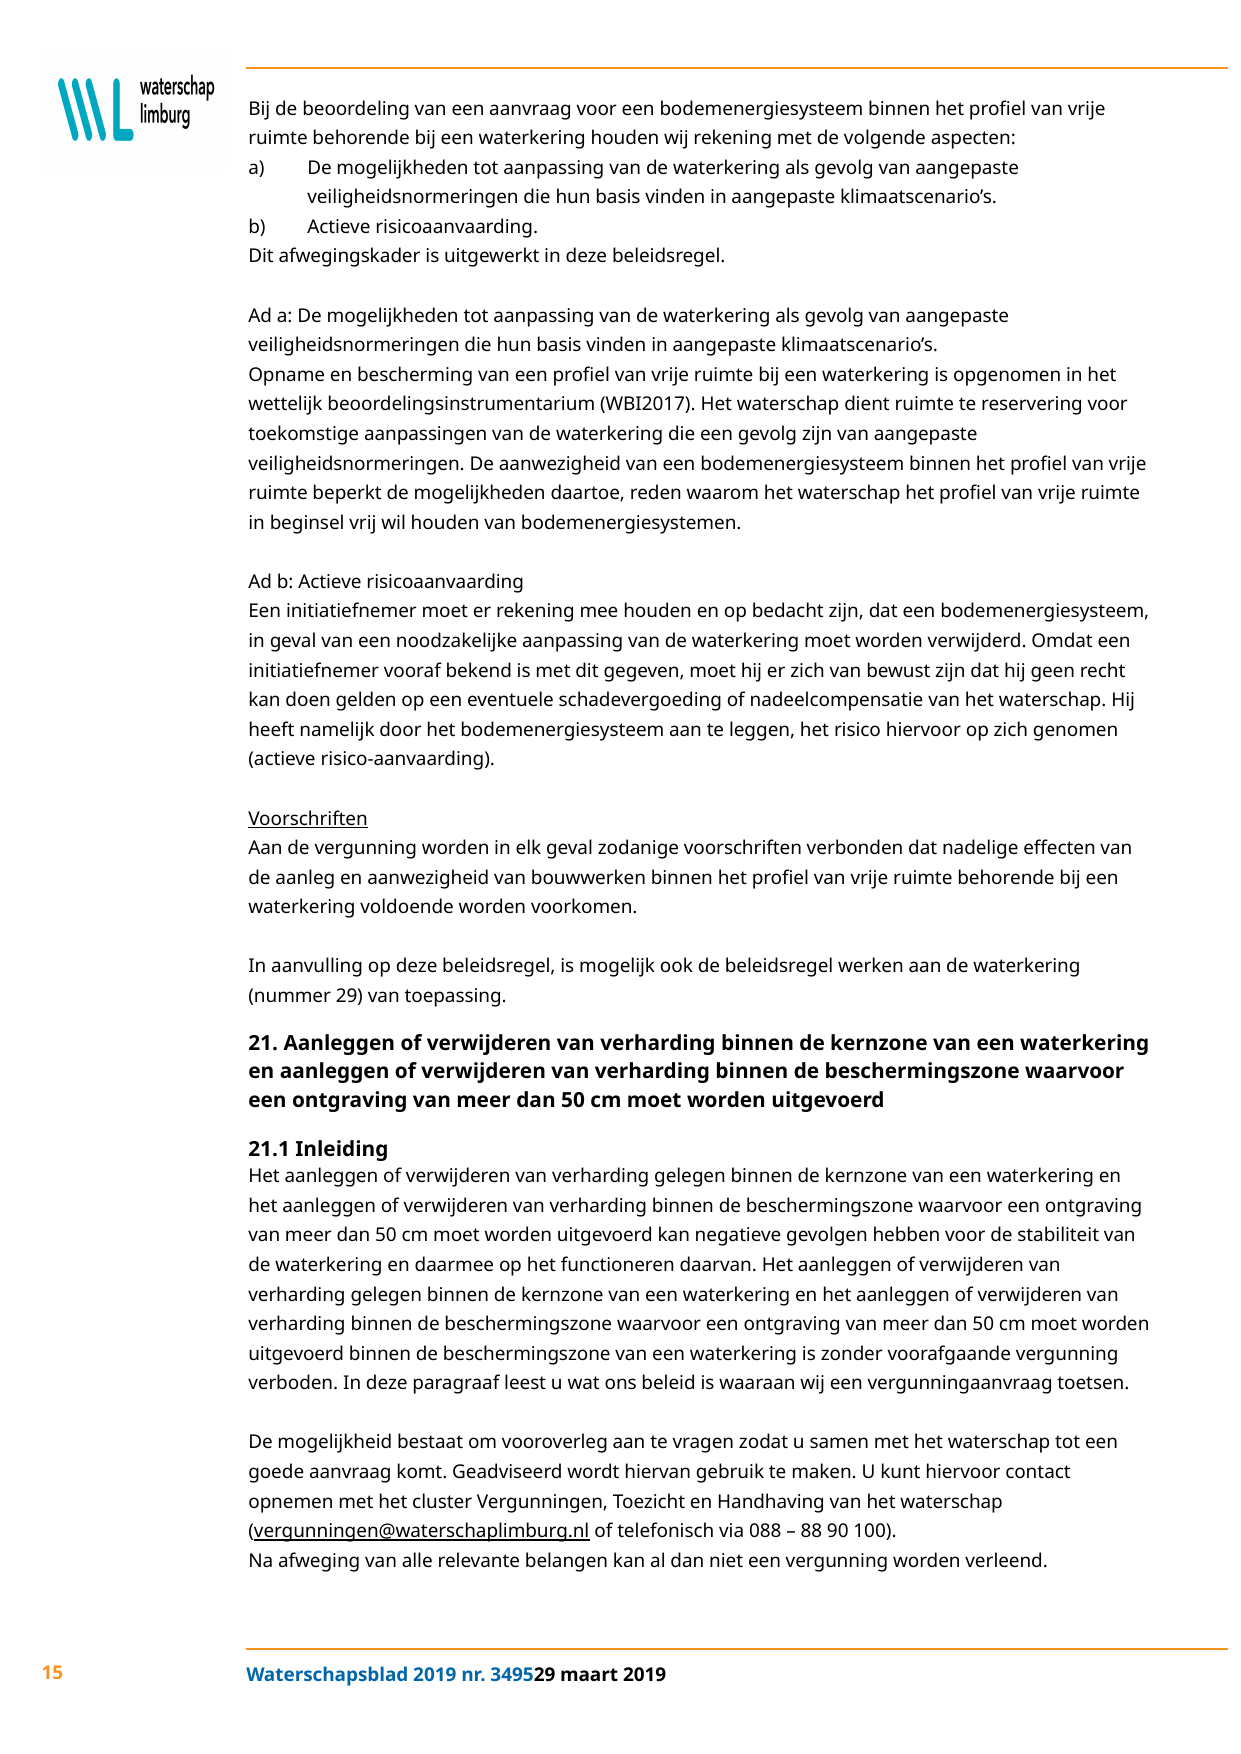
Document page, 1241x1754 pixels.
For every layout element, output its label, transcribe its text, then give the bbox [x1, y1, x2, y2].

text Het aanleggen of verwijderen van verharding gelegen binnen de kernzone van een waterkering en het aanleggen of verwijderen van verharding binnen de beschermingszone waarvoor een ontgraving van meer dan 50 cm moet worden uitgevoerd kan negatieve gevolgen hebben voor de stabiliteit van de waterkering en daarmee op het functioneren daarvan. Het aanleggen of verwijderen van verharding gelegen binnen de kernzone van een waterkering en het aanleggen of verwijderen van verharding binnen de beschermingszone waarvoor een ontgraving van meer dan 50 cm moet worden uitgevoerd binnen de beschermingszone van een waterkering is zonder voorafgaande vergunning verboden. In deze paragraaf leest u wat ons beleid is waaraan wij een vergunningaanvraag toetsen. [248, 1162, 1152, 1395]
text 21.1 Inleiding [248, 1134, 1152, 1162]
text Dit afwegingskader is uitgewerkt in deze beleidsregel. [248, 243, 1152, 268]
text Opname en bescherming van een profiel van vrije ruimte bij een waterkering is opgenomen in het wettelijk beoordelingsinstrumentarium (WBI2017). Het waterschap dient ruimte te reservering voor toekomstige aanpassingen van de waterkering die een gevolg zijn van aangepaste veiligheidsnormeringen. De aanwezigheid van een bodemenergiesysteem binnen het profiel van vrije ruimte beperkt de mogelijkheden daartoe, reden waarom het waterschap het profiel van vrije ruimte in beginsel vrij wil houden van bodemenergiesystemen. [248, 361, 1152, 535]
text De mogelijkheid bestaat om vooroverleg aan te vragen zodat u samen met het waterschap tot een goede aanvraag komt. Geadviseerd wordt hiervan gebruik te maken. U kunt hiervoor contact opnemen met het cluster Vergunningen, Toezicht en Handhaving van het waterschap (vergunningen@waterschaplimburg.nl of telefonisch via 088 – 88 90 100). [248, 1429, 1152, 1543]
list De mogelijkheden tot aanpassing van de waterkering als gevolg van aangepaste veiligheidsnormeringen die hun basis vinden in aangepaste klimaatscenario’s. [248, 154, 1152, 209]
text In aanvulling op deze beleidsregel, is mogelijk ook de beleidsregel werken aan de waterkering (nummer 29) van toepassing. [248, 953, 1152, 1008]
text Ad a: De mogelijkheden tot aanpassing van de waterkering als gevolg van aangepaste veiligheidsnormeringen die hun basis vinden in aangepaste klimaatscenario’s. [248, 302, 1152, 357]
text Voorschriften [248, 805, 1152, 831]
text Een initiatiefnemer moet er rekening mee houden en op bedacht zijn, dat een bodemenergiesysteem, in geval van een noodzakelijke aanpassing van de waterkering moet worden verwijderd. Omdat een initiatiefnemer vooraf bekend is met dit gegeven, moet hij er zich van bewust zijn dat hij geen recht kan doen gelden op een eventuele schadevergoeding of nadeelcompensatie van het waterschap. Hij heeft namelijk door het bodemenergiesysteem aan te leggen, het risico hiervoor op zich genomen (actieve risico-aanvaarding). [248, 598, 1152, 771]
text Na afweging van alle relevante belangen kan al dan niet een vergunning worden verleend. [248, 1547, 1152, 1573]
text Bij de beoordeling van een aanvraag voor een bodemenergiesysteem binnen het profiel van vrije ruimte behorende bij een waterkering houden wij rekening met de volgende aspecten: [248, 95, 1152, 150]
picture [41, 47, 231, 172]
text Aan de vergunning worden in elk geval zodanige voorschriften verbonden dat nadelige effecten van de aanleg en aanwezigheid van bouwwerken binnen het profiel van vrije ruimte behorende bij een waterkering voldoende worden voorkomen. [248, 834, 1152, 919]
text 21. Aanleggen of verwijderen van verharding binnen de kernzone van een waterkering en aanleggen of verwijderen van verharding binnen de beschermingszone waarvoor een ontgraving van meer dan 50 cm moet worden uitgevoerd [248, 1028, 1152, 1113]
list Actieve risicoaanvaarding. [248, 213, 1152, 239]
text Ad b: Actieve risicoaanvaarding [248, 568, 1152, 594]
